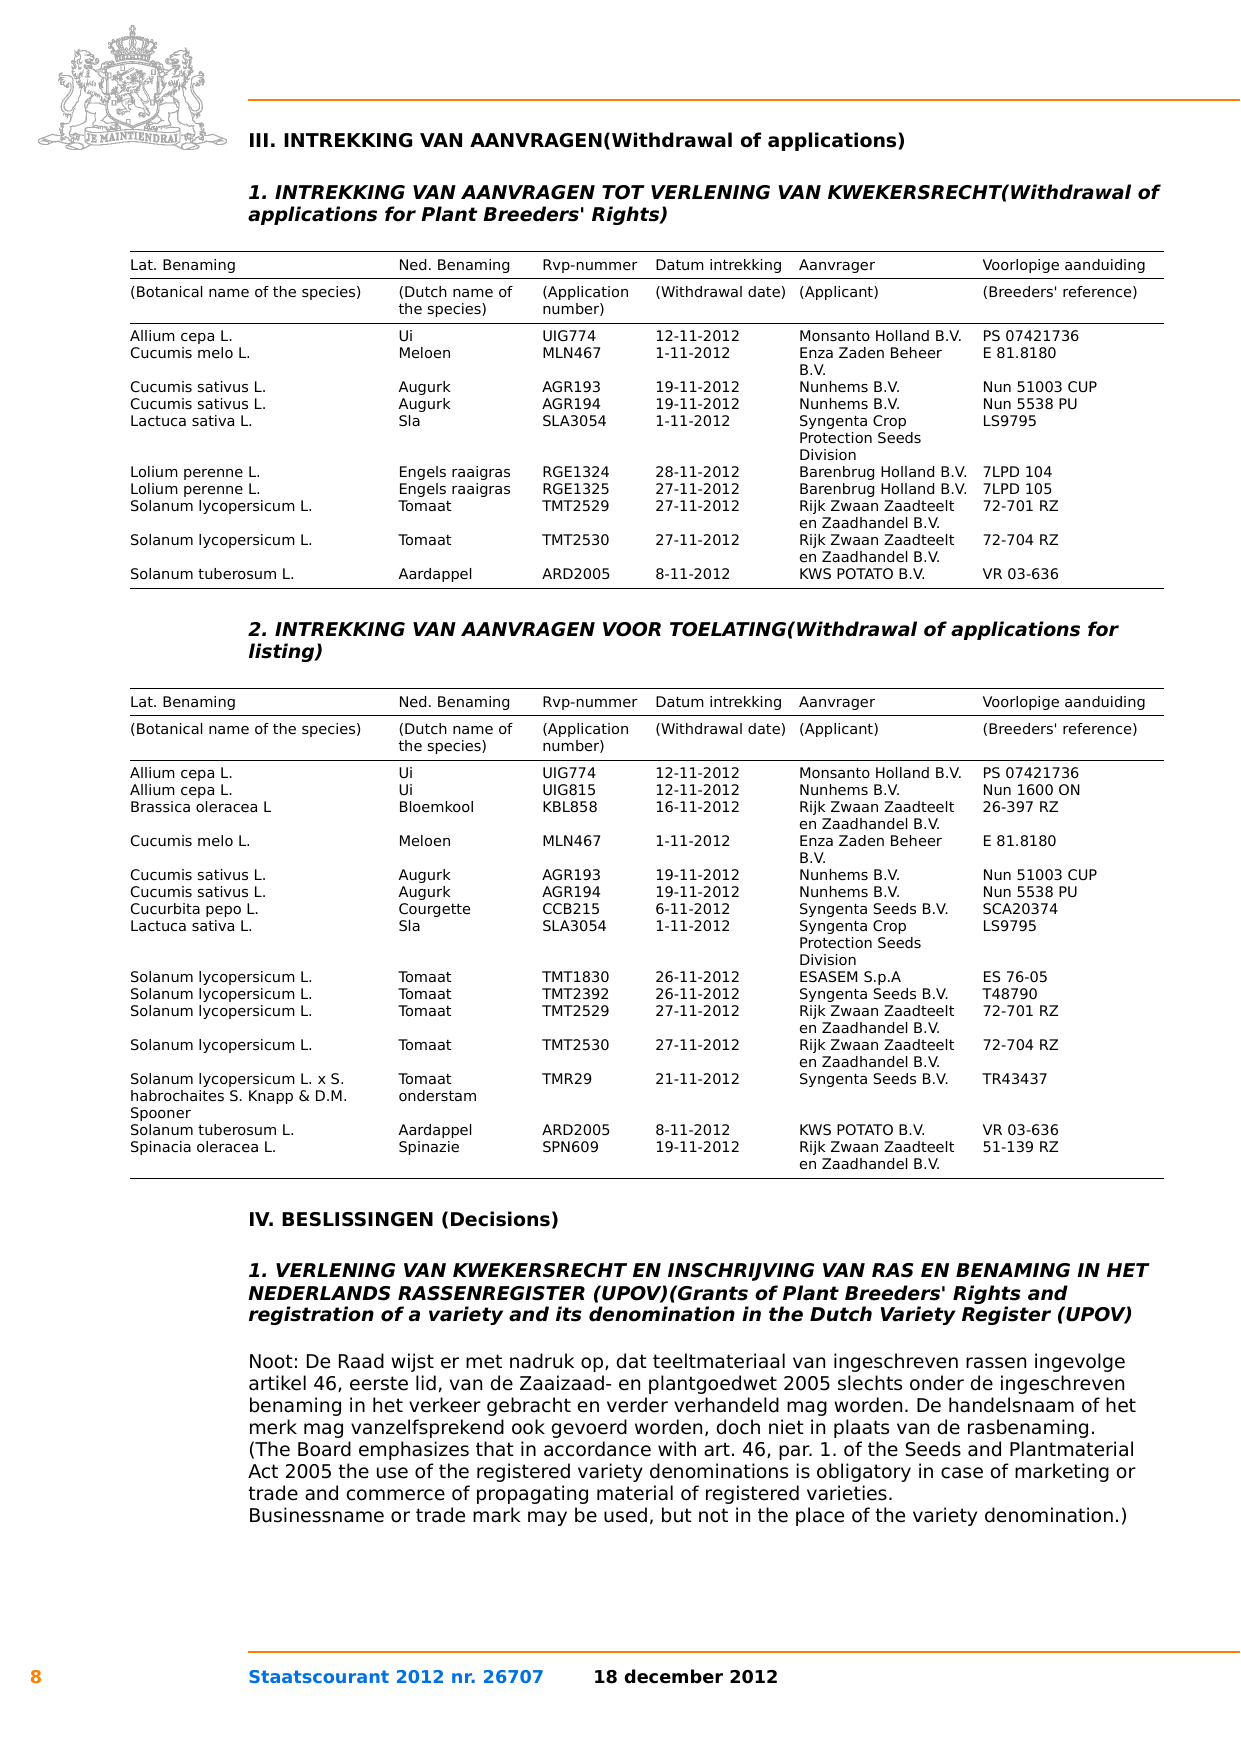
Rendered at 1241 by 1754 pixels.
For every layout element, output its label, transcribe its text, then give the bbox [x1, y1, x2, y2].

table_cell Rijk Zwaan Zaadteelt en Zaadhandel B.V. [793, 498, 976, 532]
text Noot: De Raad wijst er met nadruk op, dat teeltmateriaal van ingeschreven rassen ingevolge artikel 46, eerste lid, van de Zaaizaad- en plantgoedwet 2005 slechts onder de ingeschreven benaming in het verkeer gebracht en verder verhandeld mag worden. De handelsnaam of het merk mag vanzelfsprekend ook gevoerd worden, doch niet in plaats van de rasbenaming. [248, 1351, 1163, 1439]
table_header Voorlopige aanduiding [976, 689, 1163, 715]
table_cell Barenbrug Holland B.V. [793, 464, 976, 481]
table_cell Cucumis melo L. [130, 833, 392, 867]
table_cell Meloen [392, 833, 536, 867]
subtitle 1. INTREKKING VAN AANVRAGEN TOT VERLENING VAN KWEKERSRECHT(Withdrawal of applications for Plant Breeders' Rights) [248, 182, 1163, 226]
table_cell Augurk [392, 867, 536, 884]
table_cell Bloemkool [392, 799, 536, 833]
table_cell Aardappel [392, 1122, 536, 1139]
table_cell Lolium perenne L. [130, 481, 392, 498]
table_cell UIG815 [536, 782, 649, 799]
table_cell 7LPD 104 [976, 464, 1163, 481]
table_header Lat. Benaming [130, 689, 392, 715]
table_cell Syngenta Seeds B.V. [793, 1071, 976, 1122]
subtitle 2. INTREKKING VAN AANVRAGEN VOOR TOELATING(Withdrawal of applications for listing) [248, 619, 1163, 663]
table_cell 1-11-2012 [649, 345, 793, 379]
table_cell Lolium perenne L. [130, 464, 392, 481]
table_cell 72-701 RZ [976, 498, 1163, 532]
table_cell Nunhems B.V. [793, 396, 976, 413]
table_cell Brassica oleracea L [130, 799, 392, 833]
table_cell Rijk Zwaan Zaadteelt en Zaadhandel B.V. [793, 1003, 976, 1037]
table_cell 19-11-2012 [649, 1139, 793, 1177]
table_cell 12-11-2012 [649, 761, 793, 782]
table_cell Allium cepa L. [130, 761, 392, 782]
table_cell TR43437 [976, 1071, 1163, 1122]
table_cell Lactuca sativa L. [130, 918, 392, 969]
table_header Rvp-nummer [536, 252, 649, 278]
table_cell ARD2005 [536, 1122, 649, 1139]
table_cell LS9795 [976, 918, 1163, 969]
table_cell (Withdrawal date) [649, 716, 793, 759]
table_cell ESASEM S.p.A [793, 969, 976, 986]
table_cell VR 03-636 [976, 1122, 1163, 1139]
table_header Datum intrekking [649, 689, 793, 715]
table_cell MLN467 [536, 833, 649, 867]
table_cell Solanum lycopersicum L. [130, 1003, 392, 1037]
table_cell Lactuca sativa L. [130, 413, 392, 464]
table_cell SPN609 [536, 1139, 649, 1177]
table_cell SLA3054 [536, 918, 649, 969]
table_cell Solanum tuberosum L. [130, 566, 392, 588]
table_cell 6-11-2012 [649, 901, 793, 918]
table_cell (Applicant) [793, 279, 976, 323]
table_cell Tomaat [392, 532, 536, 566]
table_cell Rijk Zwaan Zaadteelt en Zaadhandel B.V. [793, 1037, 976, 1071]
table_cell Solanum tuberosum L. [130, 1122, 392, 1139]
table_header Rvp-nummer [536, 689, 649, 715]
table_cell Solanum lycopersicum L. [130, 1037, 392, 1071]
table_cell 72-704 RZ [976, 1037, 1163, 1071]
table_cell Solanum lycopersicum L. x S. habrochaites S. Knapp & D.M. Spooner [130, 1071, 392, 1122]
table_cell (Dutch name of the species) [392, 279, 536, 323]
table_cell Cucumis sativus L. [130, 396, 392, 413]
table_cell ARD2005 [536, 566, 649, 588]
table_cell 12-11-2012 [649, 324, 793, 345]
table_cell TMR29 [536, 1071, 649, 1122]
table_cell Ui [392, 761, 536, 782]
table_cell PS 07421736 [976, 761, 1163, 782]
table_cell Tomaat [392, 1003, 536, 1037]
table_cell Enza Zaden Beheer B.V. [793, 345, 976, 379]
table_cell Nunhems B.V. [793, 884, 976, 901]
table_cell 1-11-2012 [649, 918, 793, 969]
table_cell TMT2529 [536, 498, 649, 532]
table_cell 72-704 RZ [976, 532, 1163, 566]
table_cell SCA20374 [976, 901, 1163, 918]
table_cell 27-11-2012 [649, 532, 793, 566]
table_cell Nun 51003 CUP [976, 379, 1163, 396]
table_cell Nunhems B.V. [793, 379, 976, 396]
table_header Aanvrager [793, 252, 976, 278]
table_cell Rijk Zwaan Zaadteelt en Zaadhandel B.V. [793, 1139, 976, 1177]
table_cell Monsanto Holland B.V. [793, 761, 976, 782]
table_cell Syngenta Crop Protection Seeds Division [793, 413, 976, 464]
table_cell (Breeders' reference) [976, 279, 1163, 323]
table_cell CCB215 [536, 901, 649, 918]
table_cell AGR193 [536, 867, 649, 884]
table_cell MLN467 [536, 345, 649, 379]
table_cell ES 76-05 [976, 969, 1163, 986]
table_cell Nun 5538 PU [976, 396, 1163, 413]
table_cell Monsanto Holland B.V. [793, 324, 976, 345]
table_cell 7LPD 105 [976, 481, 1163, 498]
table_cell RGE1324 [536, 464, 649, 481]
subtitle IV. BESLISSINGEN (Decisions) [248, 1208, 1163, 1230]
table_cell 51-139 RZ [976, 1139, 1163, 1177]
table_header Voorlopige aanduiding [976, 252, 1163, 278]
table_cell TMT1830 [536, 969, 649, 986]
table_cell (Withdrawal date) [649, 279, 793, 323]
table_cell Nun 51003 CUP [976, 867, 1163, 884]
table_cell LS9795 [976, 413, 1163, 464]
table_cell SLA3054 [536, 413, 649, 464]
table_cell 12-11-2012 [649, 782, 793, 799]
table_cell 27-11-2012 [649, 498, 793, 532]
text Businessname or trade mark may be used, but not in the place of the variety denomination.) [248, 1505, 1163, 1527]
table_cell TMT2529 [536, 1003, 649, 1037]
table_cell 19-11-2012 [649, 867, 793, 884]
table_cell Augurk [392, 379, 536, 396]
table_cell KBL858 [536, 799, 649, 833]
table_cell Tomaat [392, 969, 536, 986]
table_cell Nunhems B.V. [793, 782, 976, 799]
table_cell Engels raaigras [392, 481, 536, 498]
text (The Board emphasizes that in accordance with art. 46, par. 1. of the Seeds and Plantmaterial Act 2005 the use of the registered variety denominations is obligatory in case of marketing or trade and commerce of propagating material of registered varieties. [248, 1439, 1163, 1505]
table_cell Tomaat [392, 1037, 536, 1071]
table_header Ned. Benaming [392, 252, 536, 278]
table_cell KWS POTATO B.V. [793, 566, 976, 588]
table_cell (Breeders' reference) [976, 716, 1163, 759]
table_cell Ui [392, 324, 536, 345]
table_cell Solanum lycopersicum L. [130, 986, 392, 1003]
picture [38, 25, 227, 150]
table_cell Cucurbita pepo L. [130, 901, 392, 918]
table_cell 16-11-2012 [649, 799, 793, 833]
table_cell Spinacia oleracea L. [130, 1139, 392, 1177]
table_cell 1-11-2012 [649, 413, 793, 464]
table_cell Cucumis melo L. [130, 345, 392, 379]
table_cell Syngenta Seeds B.V. [793, 986, 976, 1003]
table_cell 19-11-2012 [649, 379, 793, 396]
table_cell 26-397 RZ [976, 799, 1163, 833]
table_cell Cucumis sativus L. [130, 867, 392, 884]
table_cell Augurk [392, 396, 536, 413]
table_cell Tomaat [392, 986, 536, 1003]
table_cell (Applicant) [793, 716, 976, 759]
table_cell 8-11-2012 [649, 1122, 793, 1139]
table_cell 27-11-2012 [649, 481, 793, 498]
table_cell Nun 5538 PU [976, 884, 1163, 901]
table_cell 19-11-2012 [649, 884, 793, 901]
table_cell AGR194 [536, 396, 649, 413]
table_cell VR 03-636 [976, 566, 1163, 588]
table_cell 27-11-2012 [649, 1003, 793, 1037]
table_cell Tomaat onderstam [392, 1071, 536, 1122]
table_cell PS 07421736 [976, 324, 1163, 345]
table_cell (Botanical name of the species) [130, 279, 392, 323]
table_cell Aardappel [392, 566, 536, 588]
table_header Aanvrager [793, 689, 976, 715]
table_cell Allium cepa L. [130, 782, 392, 799]
table_cell UIG774 [536, 761, 649, 782]
table_cell Solanum lycopersicum L. [130, 969, 392, 986]
table_cell (Application number) [536, 279, 649, 323]
table_cell E 81.8180 [976, 833, 1163, 867]
table_cell Allium cepa L. [130, 324, 392, 345]
table_cell Sla [392, 413, 536, 464]
table_cell KWS POTATO B.V. [793, 1122, 976, 1139]
table_cell 72-701 RZ [976, 1003, 1163, 1037]
table_cell Nun 1600 ON [976, 782, 1163, 799]
table_cell 27-11-2012 [649, 1037, 793, 1071]
table_cell 28-11-2012 [649, 464, 793, 481]
table_cell 26-11-2012 [649, 986, 793, 1003]
table_cell E 81.8180 [976, 345, 1163, 379]
table_cell T48790 [976, 986, 1163, 1003]
table_cell (Application number) [536, 716, 649, 759]
table_cell RGE1325 [536, 481, 649, 498]
table_cell TMT2530 [536, 532, 649, 566]
table_cell AGR194 [536, 884, 649, 901]
table_cell 19-11-2012 [649, 396, 793, 413]
subtitle III. INTREKKING VAN AANVRAGEN(Withdrawal of applications) [248, 130, 1163, 152]
table_cell Spinazie [392, 1139, 536, 1177]
table_cell Solanum lycopersicum L. [130, 498, 392, 532]
table_cell Tomaat [392, 498, 536, 532]
table_cell Engels raaigras [392, 464, 536, 481]
table_cell Syngenta Crop Protection Seeds Division [793, 918, 976, 969]
table_cell Ui [392, 782, 536, 799]
table_header Lat. Benaming [130, 252, 392, 278]
table_cell Solanum lycopersicum L. [130, 532, 392, 566]
table_cell Cucumis sativus L. [130, 884, 392, 901]
table_header Datum intrekking [649, 252, 793, 278]
table_cell AGR193 [536, 379, 649, 396]
table_cell Syngenta Seeds B.V. [793, 901, 976, 918]
table_cell Courgette [392, 901, 536, 918]
subtitle 1. VERLENING VAN KWEKERSRECHT EN INSCHRIJVING VAN RAS EN BENAMING IN HET NEDERLANDS RASSENREGISTER (UPOV)(Grants of Plant Breeders' Rights and registration of a variety and its denomination in the Dutch Variety Register (UPOV) [248, 1260, 1163, 1326]
table_cell Nunhems B.V. [793, 867, 976, 884]
table_cell TMT2530 [536, 1037, 649, 1071]
table_cell Meloen [392, 345, 536, 379]
table_cell 1-11-2012 [649, 833, 793, 867]
table_cell Enza Zaden Beheer B.V. [793, 833, 976, 867]
table_cell Barenbrug Holland B.V. [793, 481, 976, 498]
table_cell Augurk [392, 884, 536, 901]
table_cell Sla [392, 918, 536, 969]
table_cell 21-11-2012 [649, 1071, 793, 1122]
table_cell TMT2392 [536, 986, 649, 1003]
table_cell UIG774 [536, 324, 649, 345]
table_cell Cucumis sativus L. [130, 379, 392, 396]
table_cell 26-11-2012 [649, 969, 793, 986]
table_cell Rijk Zwaan Zaadteelt en Zaadhandel B.V. [793, 799, 976, 833]
table_header Ned. Benaming [392, 689, 536, 715]
table_cell 8-11-2012 [649, 566, 793, 588]
table_cell (Dutch name of the species) [392, 716, 536, 759]
table_cell Rijk Zwaan Zaadteelt en Zaadhandel B.V. [793, 532, 976, 566]
table_cell (Botanical name of the species) [130, 716, 392, 759]
